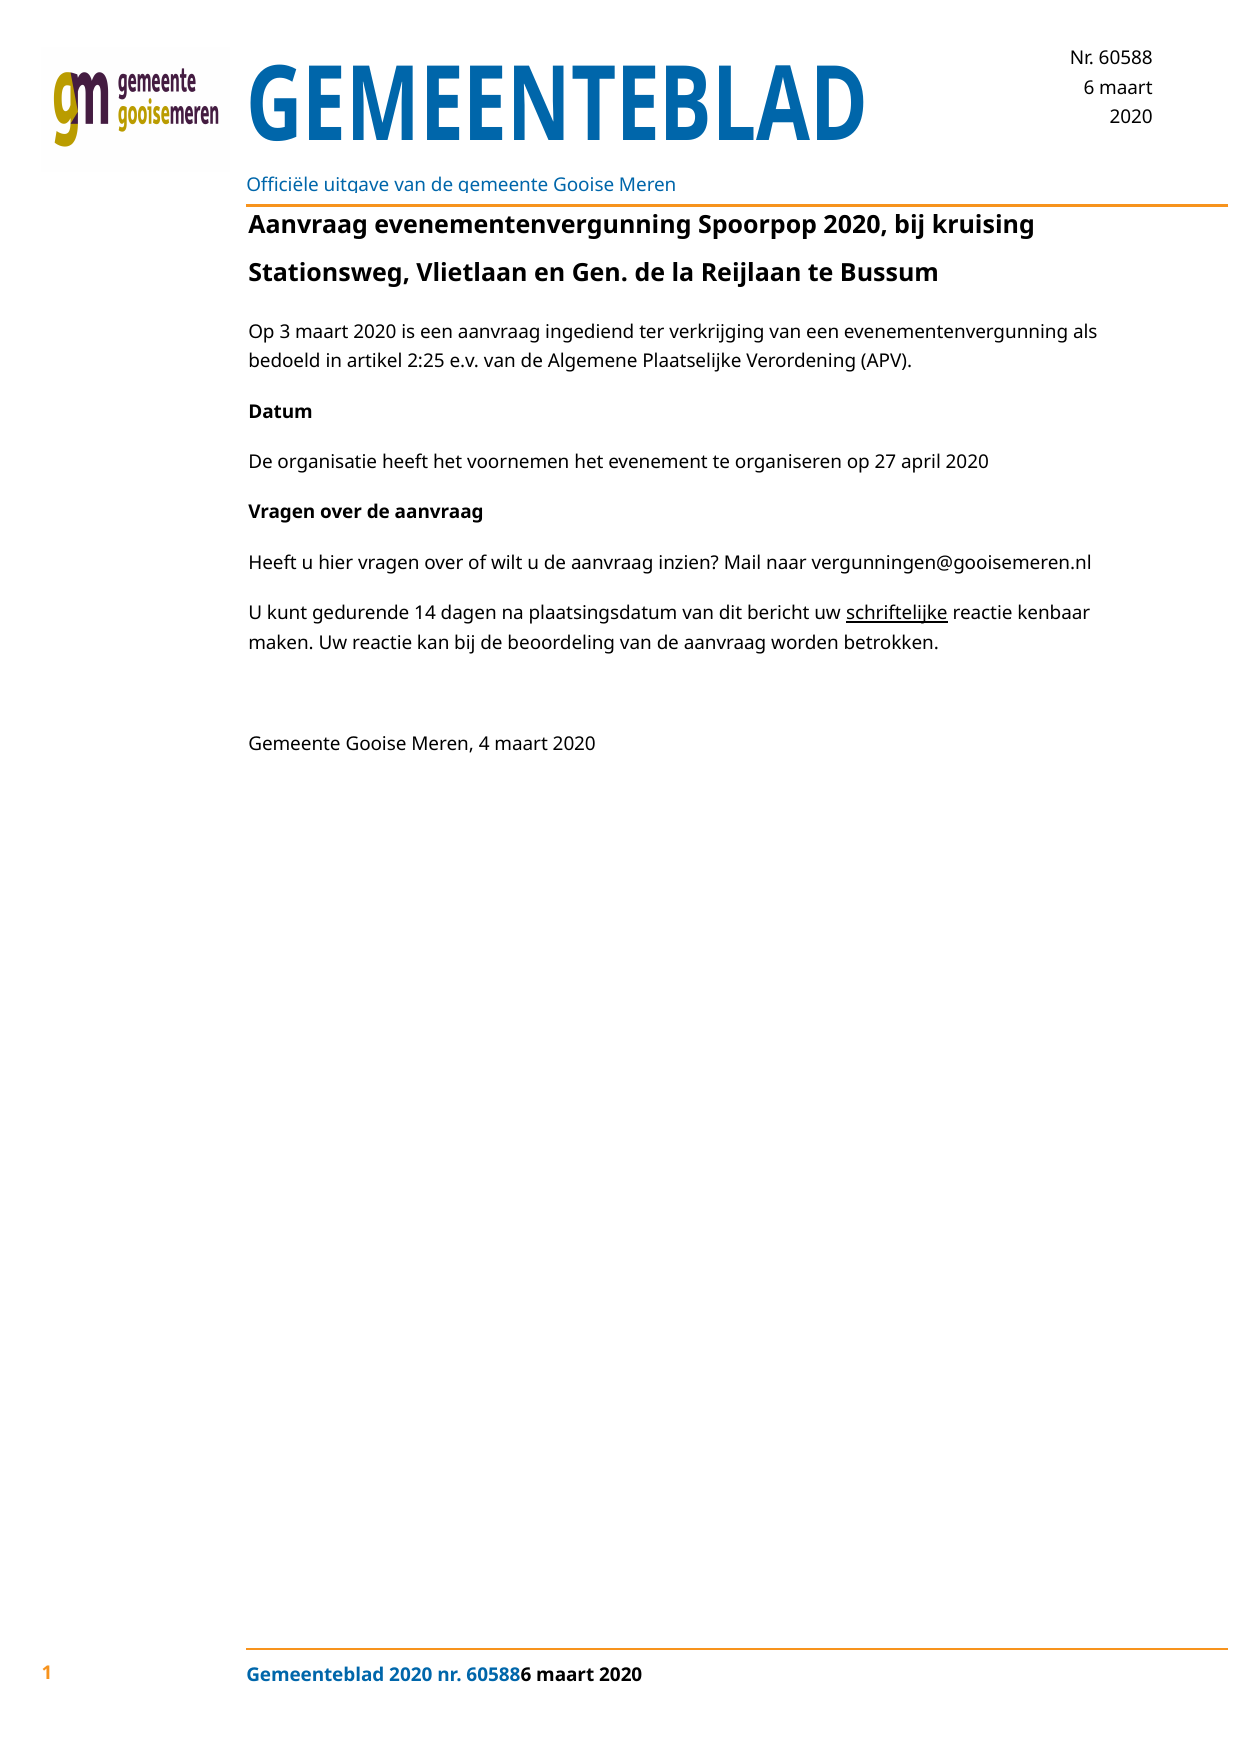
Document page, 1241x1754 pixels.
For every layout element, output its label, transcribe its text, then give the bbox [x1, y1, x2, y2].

picture [41, 47, 231, 172]
text Gemeente Gooise Meren, 4 maart 2020 [248, 730, 1152, 756]
text Datum [248, 398, 1152, 424]
text U kunt gedurende 14 dagen na plaatsingsdatum van dit bericht uw schriftelijke reactie kenbaar maken. Uw reactie kan bij de beoordeling van de aanvraag worden betrokken. [248, 599, 1152, 655]
text Heeft u hier vragen over of wilt u de aanvraag inzien? Mail naar vergunningen@gooisemeren.nl [248, 549, 1152, 575]
text Op 3 maart 2020 is een aanvraag ingediend ter verkrijging van een evenementenvergunning als bedoeld in artikel 2:25 e.v. van de Algemene Plaatselijke Verordening (APV). [248, 318, 1152, 373]
text Aanvraag evenementenvergunning Spoorpop 2020, bij kruising Stationsweg, Vlietlaan en Gen. de la Reijlaan te Bussum [248, 207, 1152, 288]
text De organisatie heeft het voornemen het evenement te organiseren op 27 april 2020 [248, 448, 1152, 474]
text Vragen over de aanvraag [248, 499, 1152, 524]
